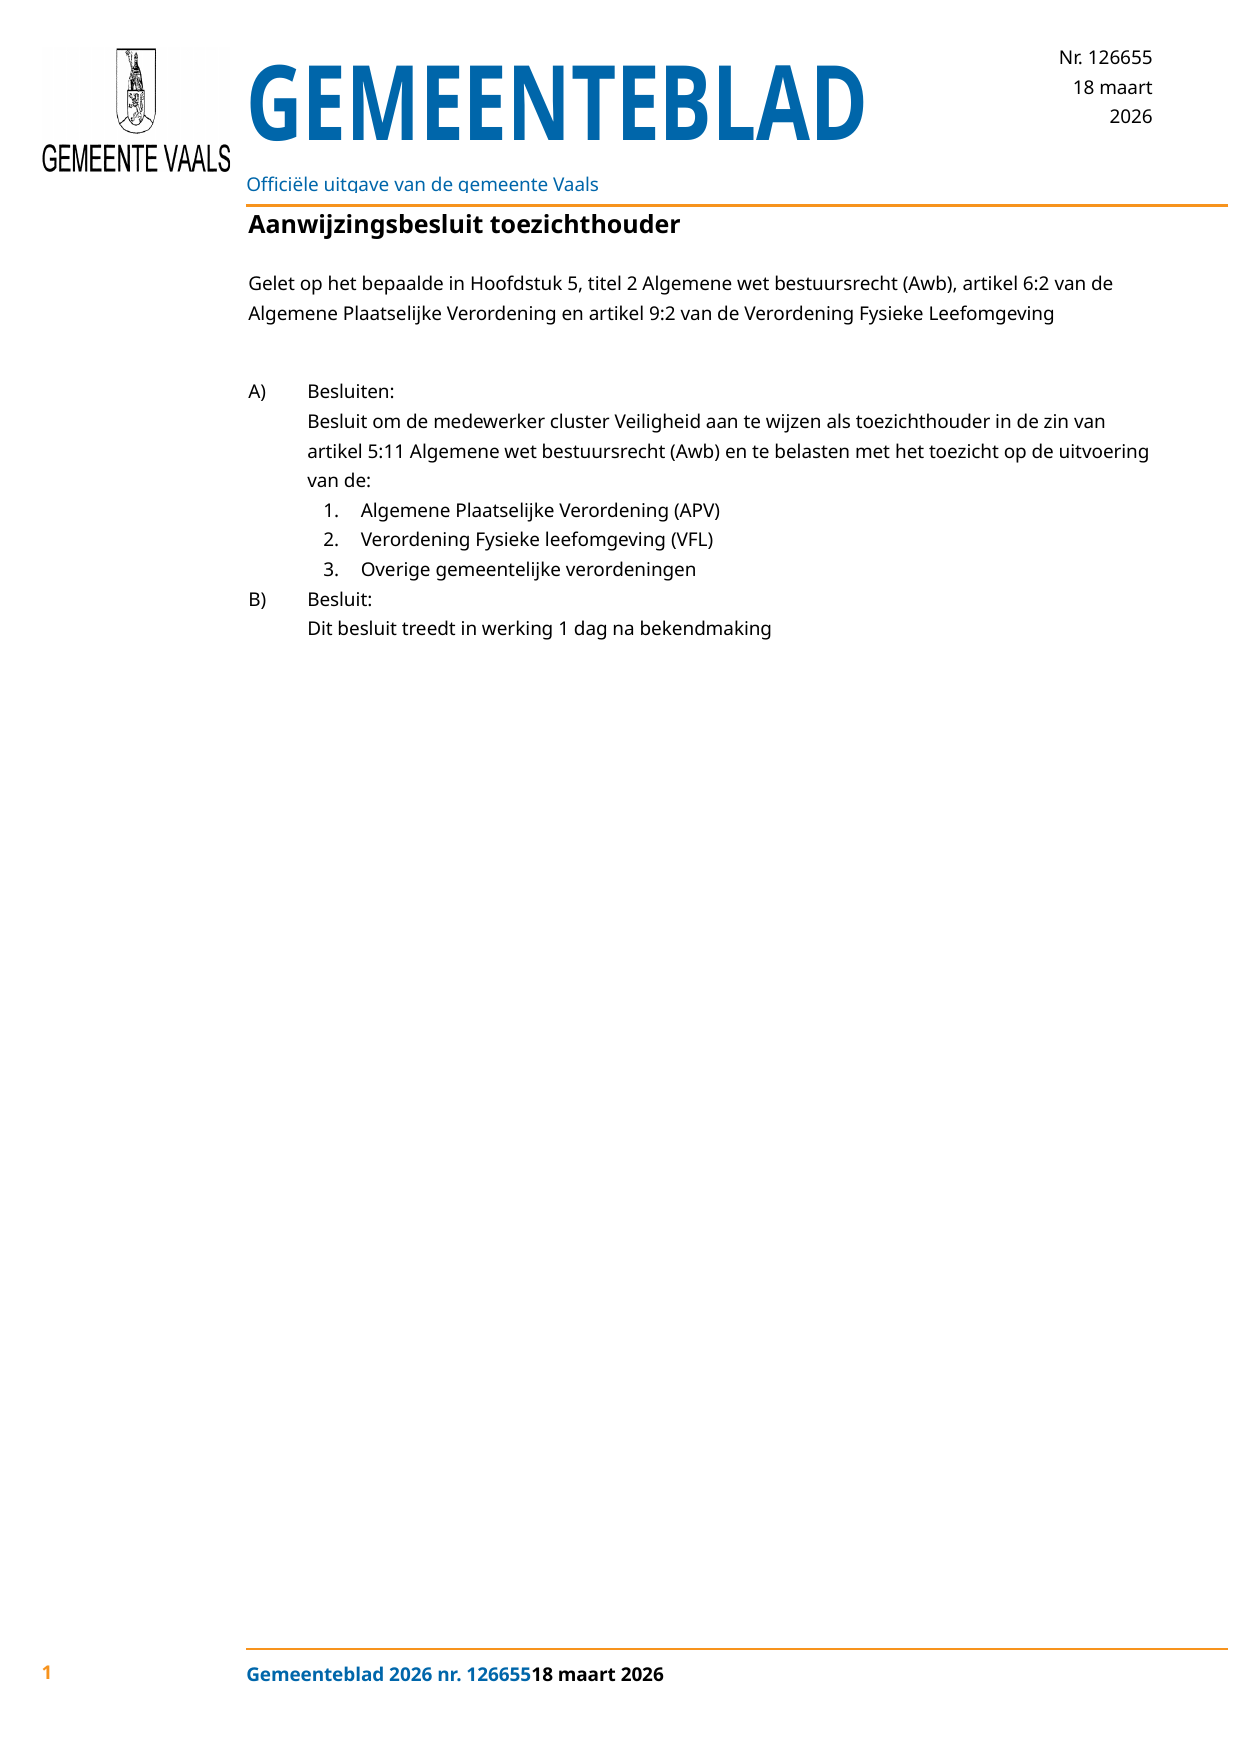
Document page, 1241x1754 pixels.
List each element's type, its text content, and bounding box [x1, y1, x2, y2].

list Overige gemeentelijke verordeningen [323, 556, 1152, 582]
text Gelet op het bepaalde in Hoofdstuk 5, titel 2 Algemene wet bestuursrecht (Awb), artikel 6:2 van de Algemene Plaatselijke Verordening en artikel 9:2 van de Verordening Fysieke Leefomgeving [248, 270, 1152, 326]
list Algemene Plaatselijke Verordening (APV) [323, 497, 1152, 523]
list Besluit om de medewerker cluster Veiligheid aan te wijzen als toezichthouder in de zin van artikel 5:11 Algemene wet bestuursrecht (Awb) en te belasten met het toezicht op de uitvoering van de: [248, 408, 1152, 493]
picture [41, 47, 231, 172]
list Dit besluit treedt in werking 1 dag na bekendmaking [248, 615, 1152, 641]
list Besluiten: [248, 379, 1152, 404]
list Verordening Fysieke leefomgeving (VFL) [323, 527, 1152, 552]
list Besluit: [248, 586, 1152, 612]
text Aanwijzingsbesluit toezichthouder [248, 207, 1152, 241]
